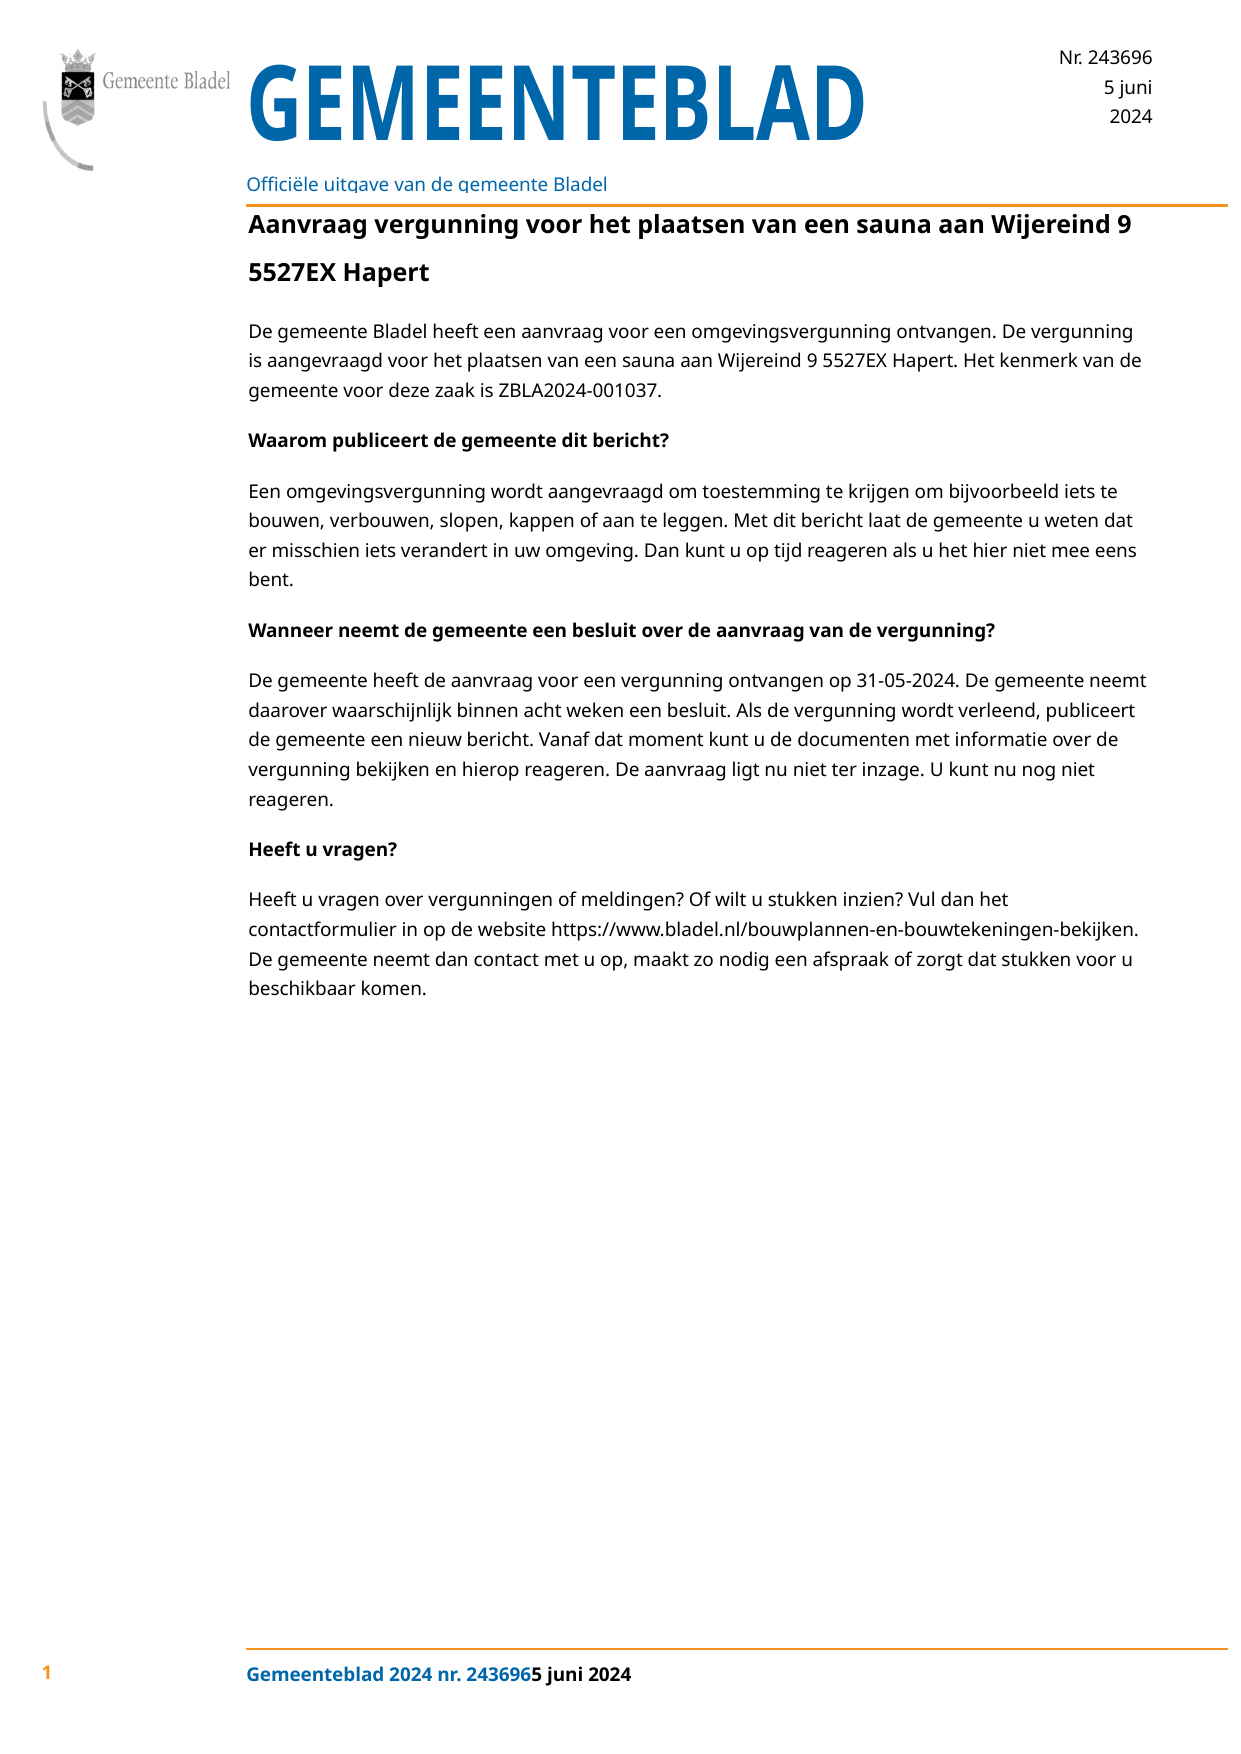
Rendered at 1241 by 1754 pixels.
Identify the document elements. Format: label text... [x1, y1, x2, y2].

text Wanneer neemt de gemeente een besluit over de aanvraag van de vergunning? [248, 617, 1152, 643]
text Heeft u vragen over vergunningen of meldingen? Of wilt u stukken inzien? Vul dan het contactformulier in op de website https://www.bladel.nl/bouwplannen-en-bouwtekeningen-bekijken. De gemeente neemt dan contact met u op, maakt zo nodig een afspraak of zorgt dat stukken voor u beschikbaar komen. [248, 887, 1152, 1001]
text Heeft u vragen? [248, 836, 1152, 862]
text Waarom publiceert de gemeente dit bericht? [248, 427, 1152, 453]
text De gemeente heeft de aanvraag voor een vergunning ontvangen op 31-05-2024. De gemeente neemt daarover waarschijnlijk binnen acht weken een besluit. Als de vergunning wordt verleend, publiceert de gemeente een nieuw bericht. Vanaf dat moment kunt u de documenten met informatie over de vergunning bekijken en hierop reageren. De aanvraag ligt nu niet ter inzage. U kunt nu nog niet reageren. [248, 667, 1152, 812]
picture [41, 47, 231, 172]
text Een omgevingsvergunning wordt aangevraagd om toestemming te krijgen om bijvoorbeeld iets te bouwen, verbouwen, slopen, kappen of aan te leggen. Met dit bericht laat de gemeente u weten dat er misschien iets verandert in uw omgeving. Dan kunt u op tijd reageren als u het hier niet mee eens bent. [248, 478, 1152, 592]
text Aanvraag vergunning voor het plaatsen van een sauna aan Wijereind 9 5527EX Hapert [248, 207, 1152, 288]
text De gemeente Bladel heeft een aanvraag voor een omgevingsvergunning ontvangen. De vergunning is aangevraagd voor het plaatsen van een sauna aan Wijereind 9 5527EX Hapert. Het kenmerk van de gemeente voor deze zaak is ZBLA2024-001037. [248, 318, 1152, 403]
